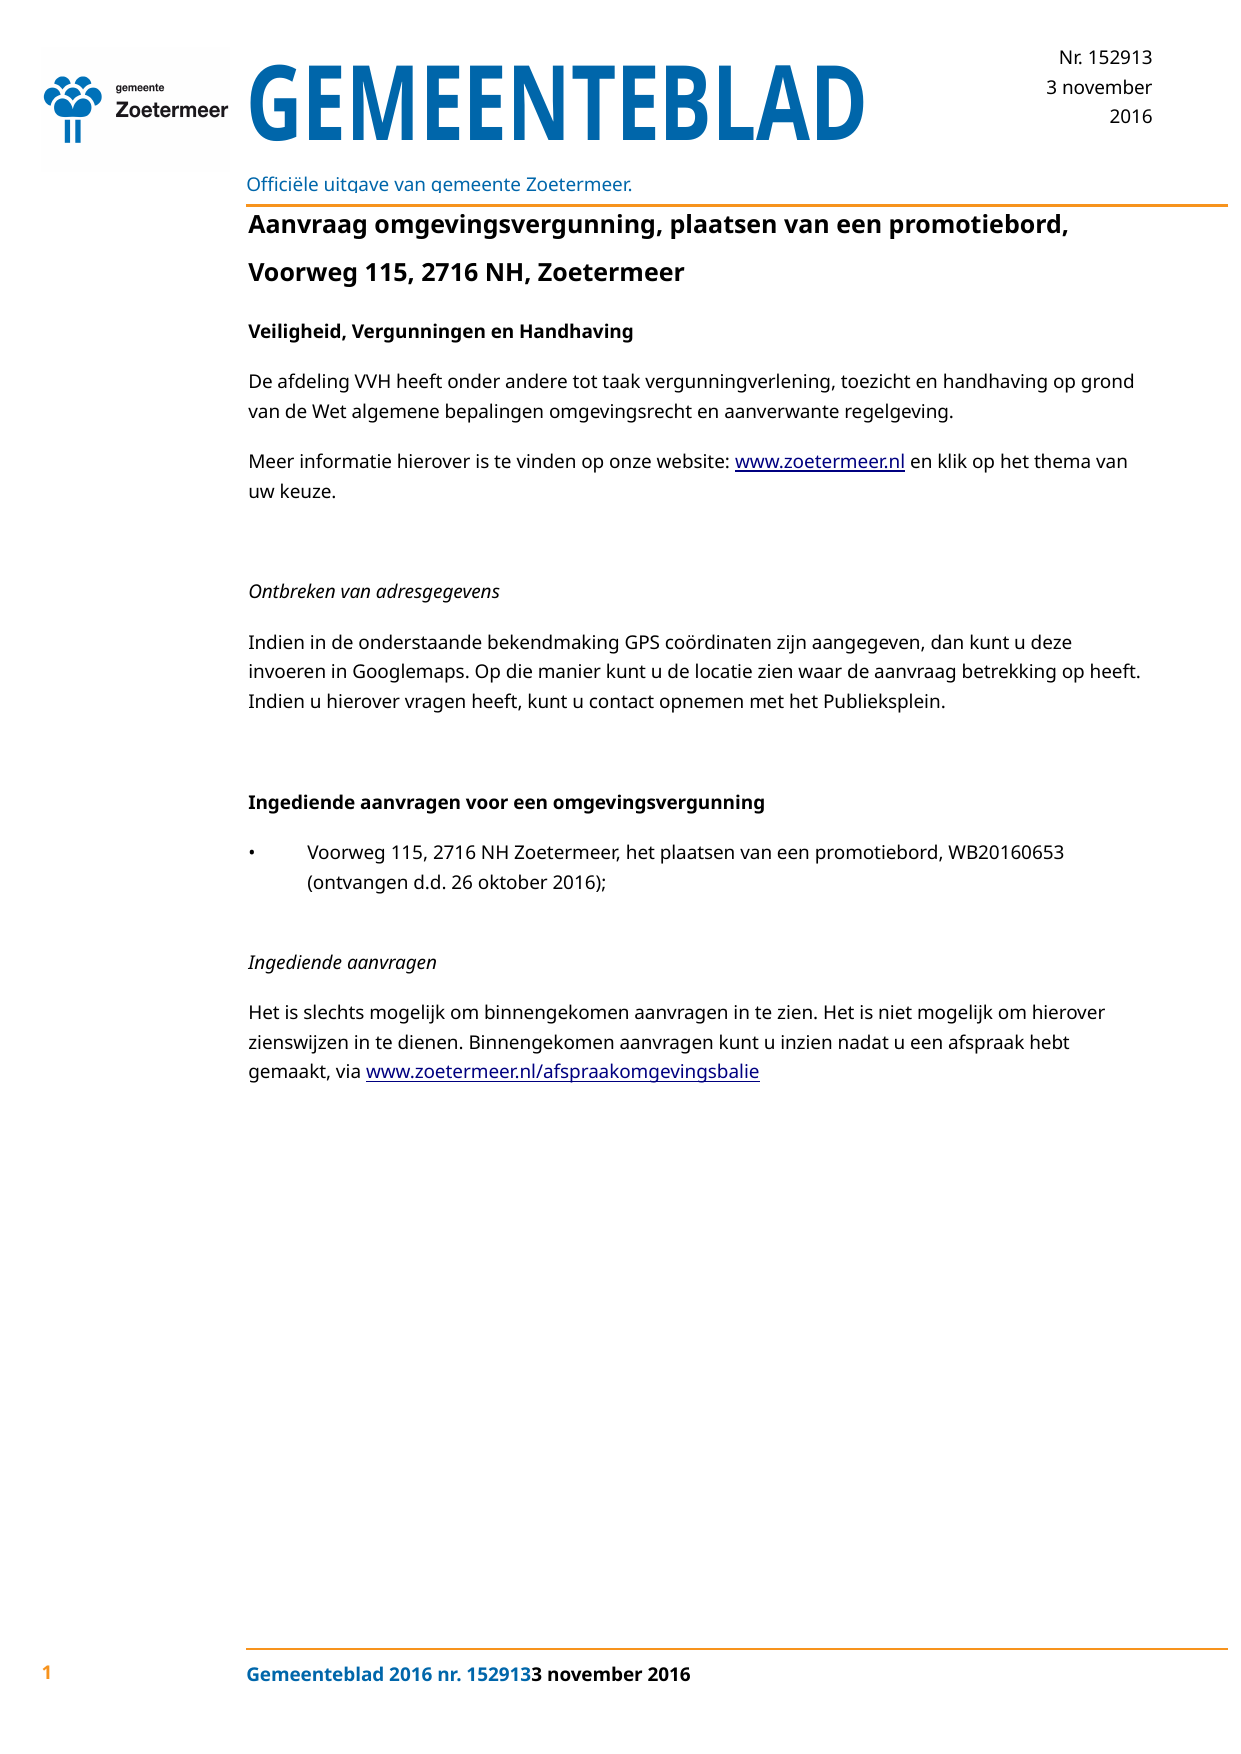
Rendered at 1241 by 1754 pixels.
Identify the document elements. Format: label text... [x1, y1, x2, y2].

text De afdeling VVH heeft onder andere tot taak vergunningverlening, toezicht en handhaving op grond van de Wet algemene bepalingen omgevingsrecht en aanverwante regelgeving. [248, 368, 1152, 424]
picture [41, 47, 231, 172]
text Ontbreken van adresgegevens [248, 579, 1152, 604]
text Ingediende aanvragen voor een omgevingsvergunning [248, 789, 1152, 815]
text Meer informatie hierover is te vinden op onze website: www.zoetermeer.nl en klik op het thema van uw keuze. [248, 448, 1152, 504]
text Ingediende aanvragen [248, 949, 1152, 975]
text Veiligheid, Vergunningen en Handhaving [248, 318, 1152, 344]
text Indien in de onderstaande bekendmaking GPS coördinaten zijn aangegeven, dan kunt u deze invoeren in Googlemaps. Op die manier kunt u de locatie zien waar de aanvraag betrekking op heeft. Indien u hierover vragen heeft, kunt u contact opnemen met het Publieksplein. [248, 629, 1152, 714]
text Aanvraag omgevingsvergunning, plaatsen van een promotiebord, Voorweg 115, 2716 NH, Zoetermeer [248, 207, 1152, 288]
list Voorweg 115, 2716 NH Zoetermeer, het plaatsen van een promotiebord, WB20160653 (ontvangen d.d. 26 oktober 2016); [248, 839, 1152, 895]
text Het is slechts mogelijk om binnengekomen aanvragen in te zien. Het is niet mogelijk om hierover zienswijzen in te dienen. Binnengekomen aanvragen kunt u inzien nadat u een afspraak hebt gemaakt, via www.zoetermeer.nl/afspraakomgevingsbalie [248, 999, 1152, 1084]
